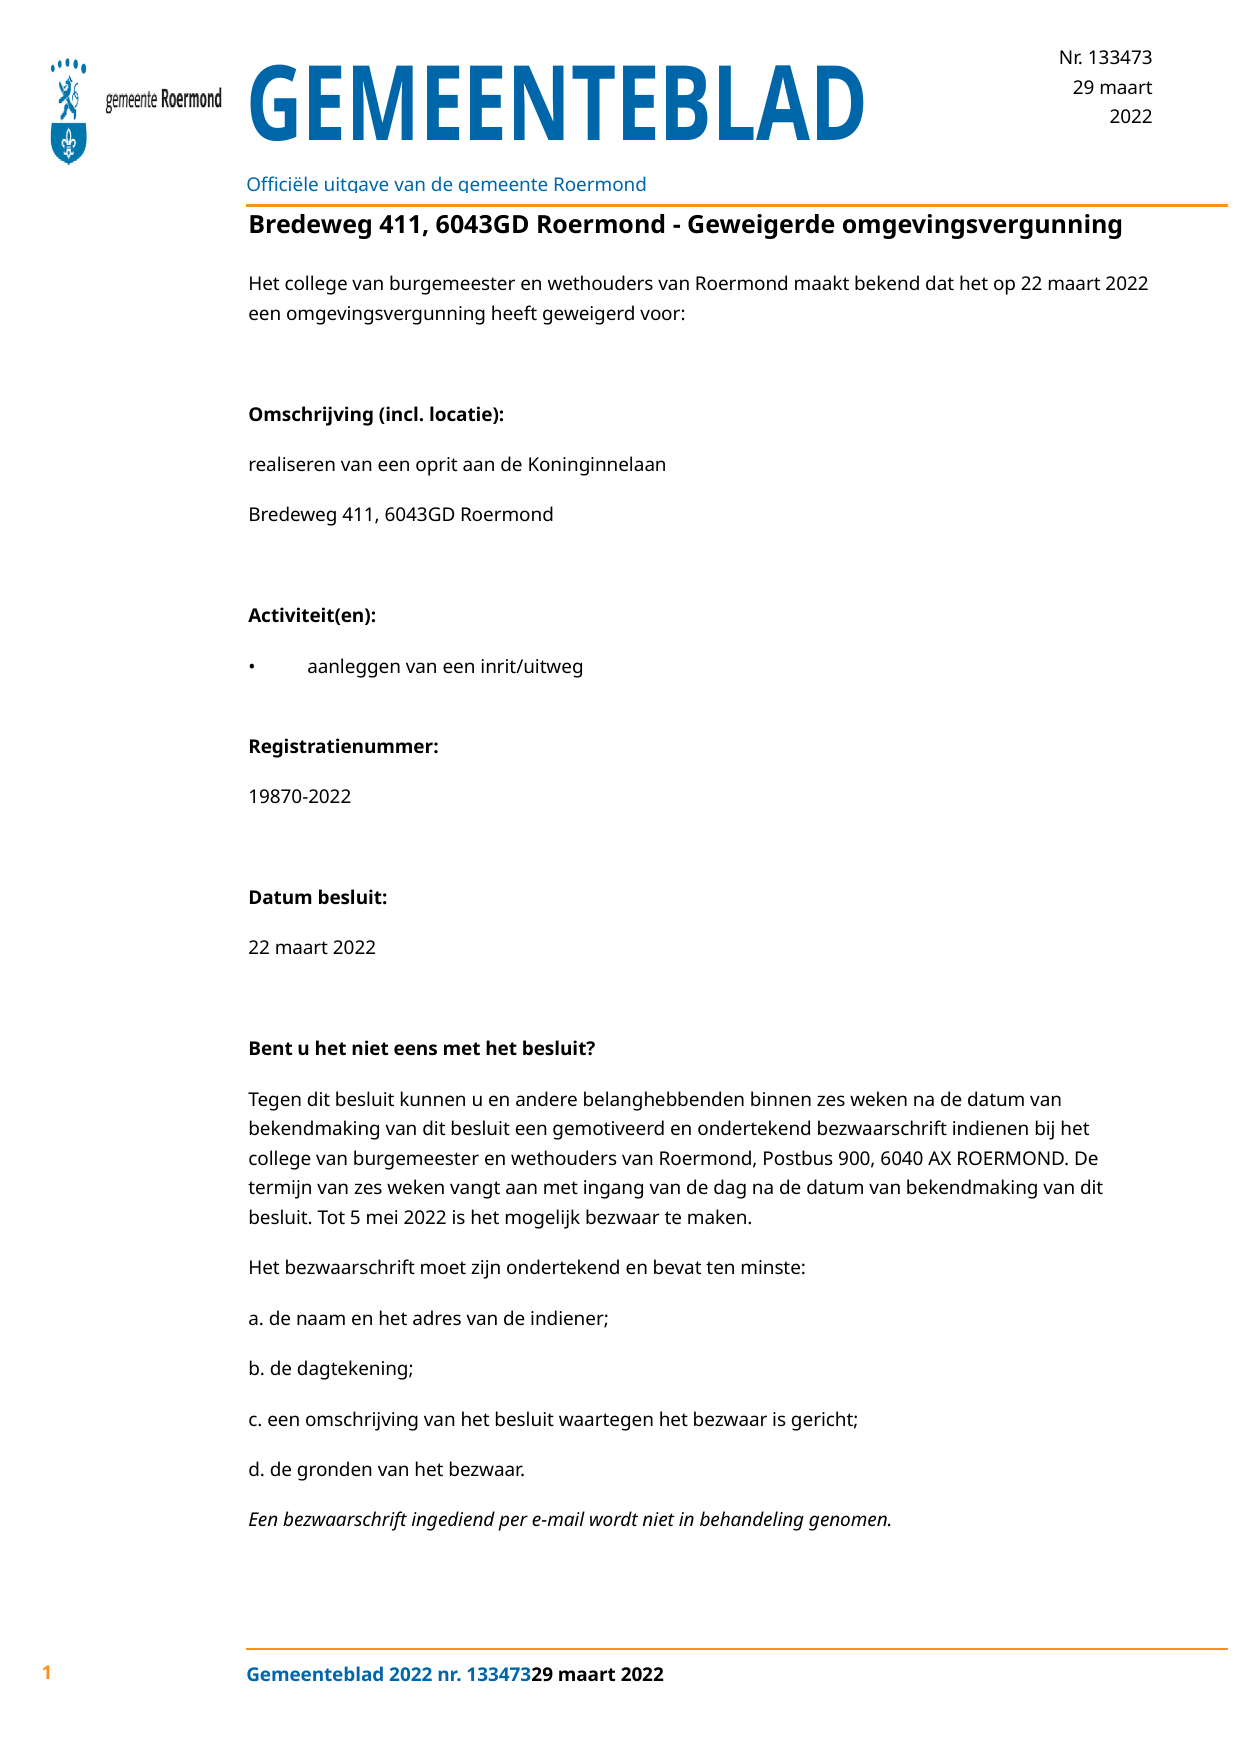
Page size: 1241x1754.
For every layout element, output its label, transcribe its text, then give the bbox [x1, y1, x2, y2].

picture [41, 47, 231, 172]
text Datum besluit: [248, 884, 1152, 910]
text Bredeweg 411, 6043GD Roermond - Geweigerde omgevingsvergunning [248, 207, 1152, 241]
text 22 maart 2022 [248, 934, 1152, 960]
text Omschrijving (incl. locatie): [248, 401, 1152, 426]
text Bent u het niet eens met het besluit? [248, 1035, 1152, 1061]
text Het bezwaarschrift moet zijn ondertekend en bevat ten minste: [248, 1254, 1152, 1280]
text Een bezwaarschrift ingediend per e-mail wordt niet in behandeling genomen. [248, 1507, 1152, 1532]
text Het college van burgemeester en wethouders van Roermond maakt bekend dat het op 22 maart 2022 een omgevingsvergunning heeft geweigerd voor: [248, 270, 1152, 326]
text realiseren van een oprit aan de Koninginnelaan [248, 451, 1152, 477]
list aanleggen van een inrit/uitweg [248, 653, 1152, 678]
text Activiteit(en): [248, 602, 1152, 628]
text b. de dagtekening; [248, 1355, 1152, 1381]
text Registratienummer: [248, 733, 1152, 758]
text 19870-2022 [248, 783, 1152, 809]
text d. de gronden van het bezwaar. [248, 1456, 1152, 1482]
text Tegen dit besluit kunnen u en andere belanghebbenden binnen zes weken na de datum van bekendmaking van dit besluit een gemotiveerd en ondertekend bezwaarschrift indienen bij het college van burgemeester en wethouders van Roermond, Postbus 900, 6040 AX ROERMOND. De termijn van zes weken vangt aan met ingang van de dag na de datum van bekendmaking van dit besluit. Tot 5 mei 2022 is het mogelijk bezwaar te maken. [248, 1086, 1152, 1230]
text Bredeweg 411, 6043GD Roermond [248, 502, 1152, 527]
text c. een omschrijving van het besluit waartegen het bezwaar is gericht; [248, 1406, 1152, 1431]
text a. de naam en het adres van de indiener; [248, 1305, 1152, 1331]
